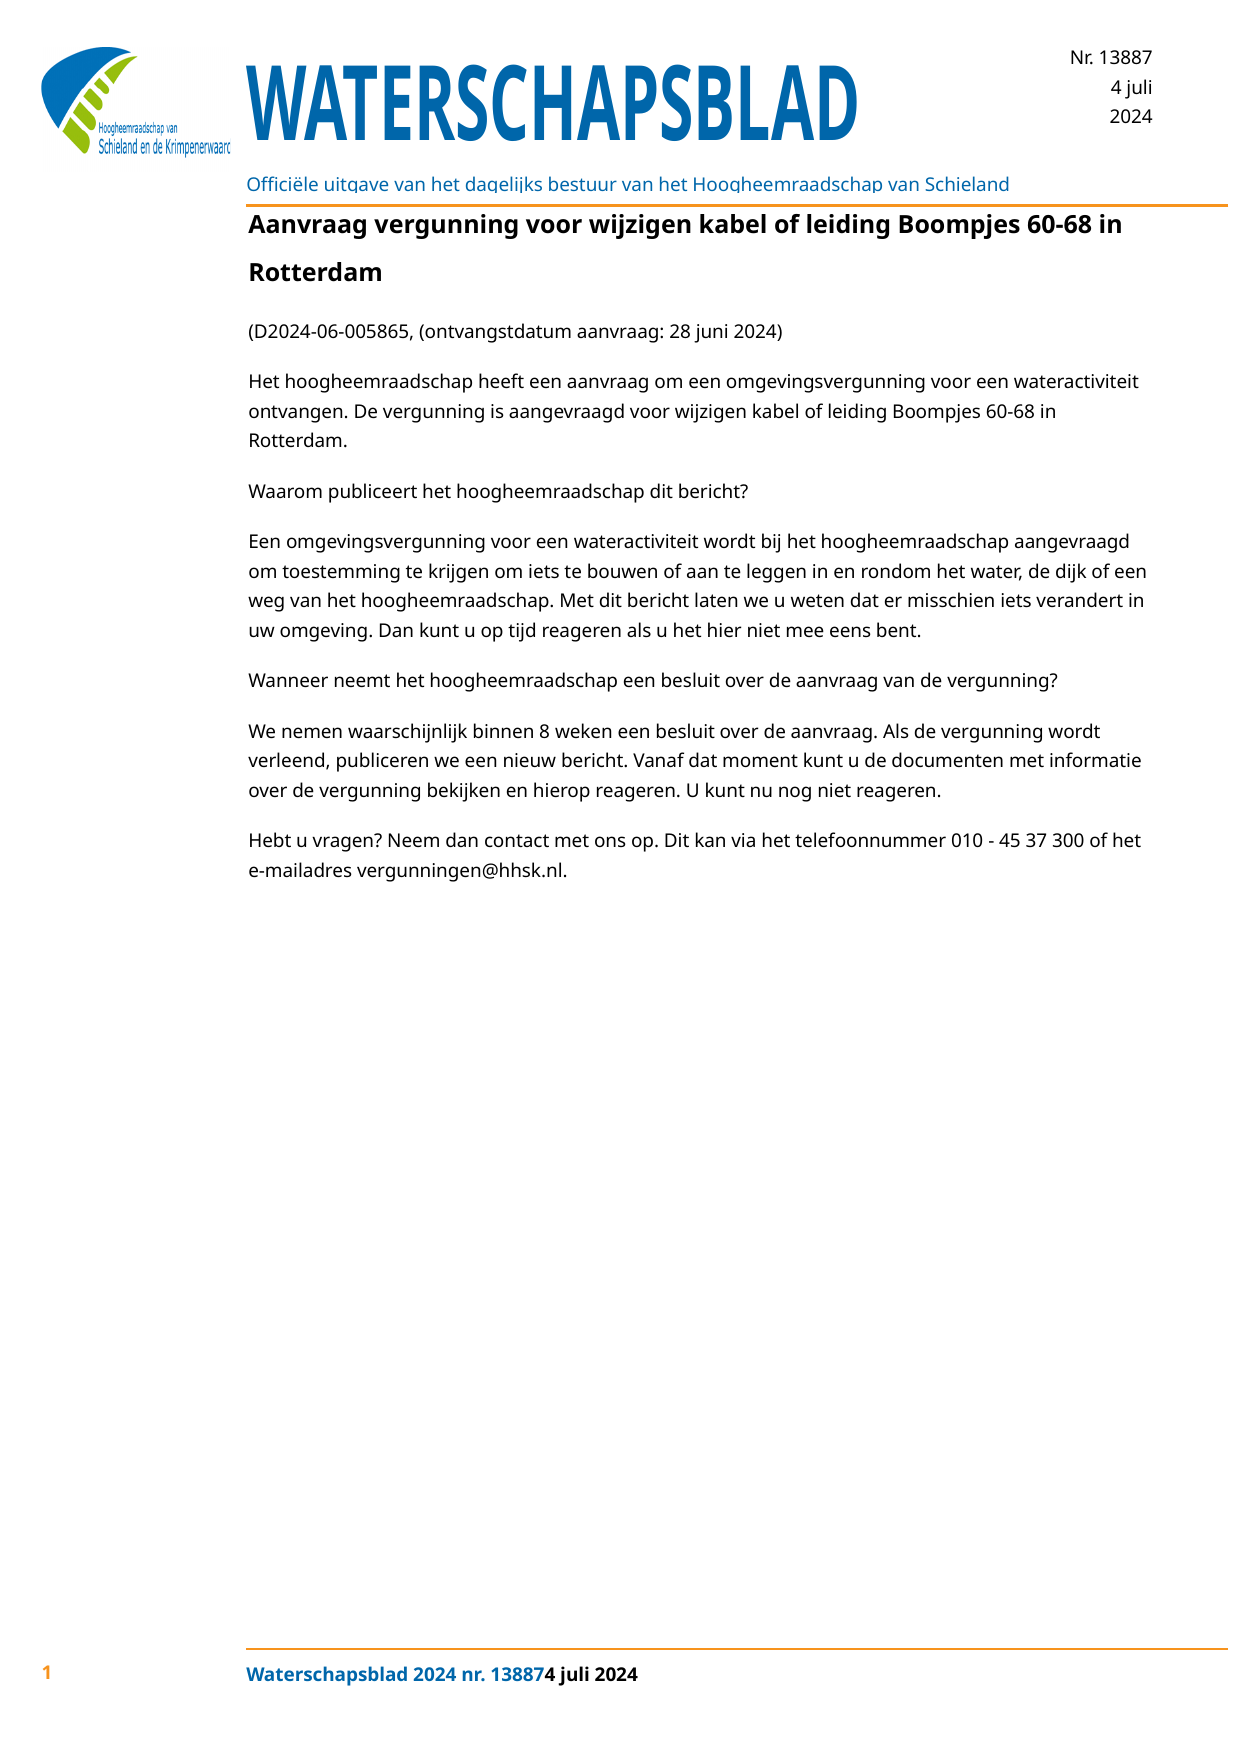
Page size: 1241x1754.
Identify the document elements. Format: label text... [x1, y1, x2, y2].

text Een omgevingsvergunning voor een wateractiviteit wordt bij het hoogheemraadschap aangevraagd om toestemming te krijgen om iets te bouwen of aan te leggen in en rondom het water, de dijk of een weg van het hoogheemraadschap. Met dit bericht laten we u weten dat er misschien iets verandert in uw omgeving. Dan kunt u op tijd reageren als u het hier niet mee eens bent. [248, 528, 1152, 643]
picture [41, 47, 231, 172]
text Wanneer neemt het hoogheemraadschap een besluit over de aanvraag van de vergunning? [248, 667, 1152, 693]
text We nemen waarschijnlijk binnen 8 weken een besluit over de aanvraag. Als de vergunning wordt verleend, publiceren we een nieuw bericht. Vanaf dat moment kunt u de documenten met informatie over de vergunning bekijken en hierop reageren. U kunt nu nog niet reageren. [248, 718, 1152, 803]
text (D2024-06-005865, (ontvangstdatum aanvraag: 28 juni 2024) [248, 318, 1152, 344]
text Hebt u vragen? Neem dan contact met ons op. Dit kan via het telefoonnummer 010 - 45 37 300 of het e-mailadres vergunningen@hhsk.nl. [248, 827, 1152, 883]
text Waarom publiceert het hoogheemraadschap dit bericht? [248, 478, 1152, 504]
text Aanvraag vergunning voor wijzigen kabel of leiding Boompjes 60-68 in Rotterdam [248, 207, 1152, 288]
text Het hoogheemraadschap heeft een aanvraag om een omgevingsvergunning voor een wateractiviteit ontvangen. De vergunning is aangevraagd voor wijzigen kabel of leiding Boompjes 60-68 in Rotterdam. [248, 368, 1152, 453]
